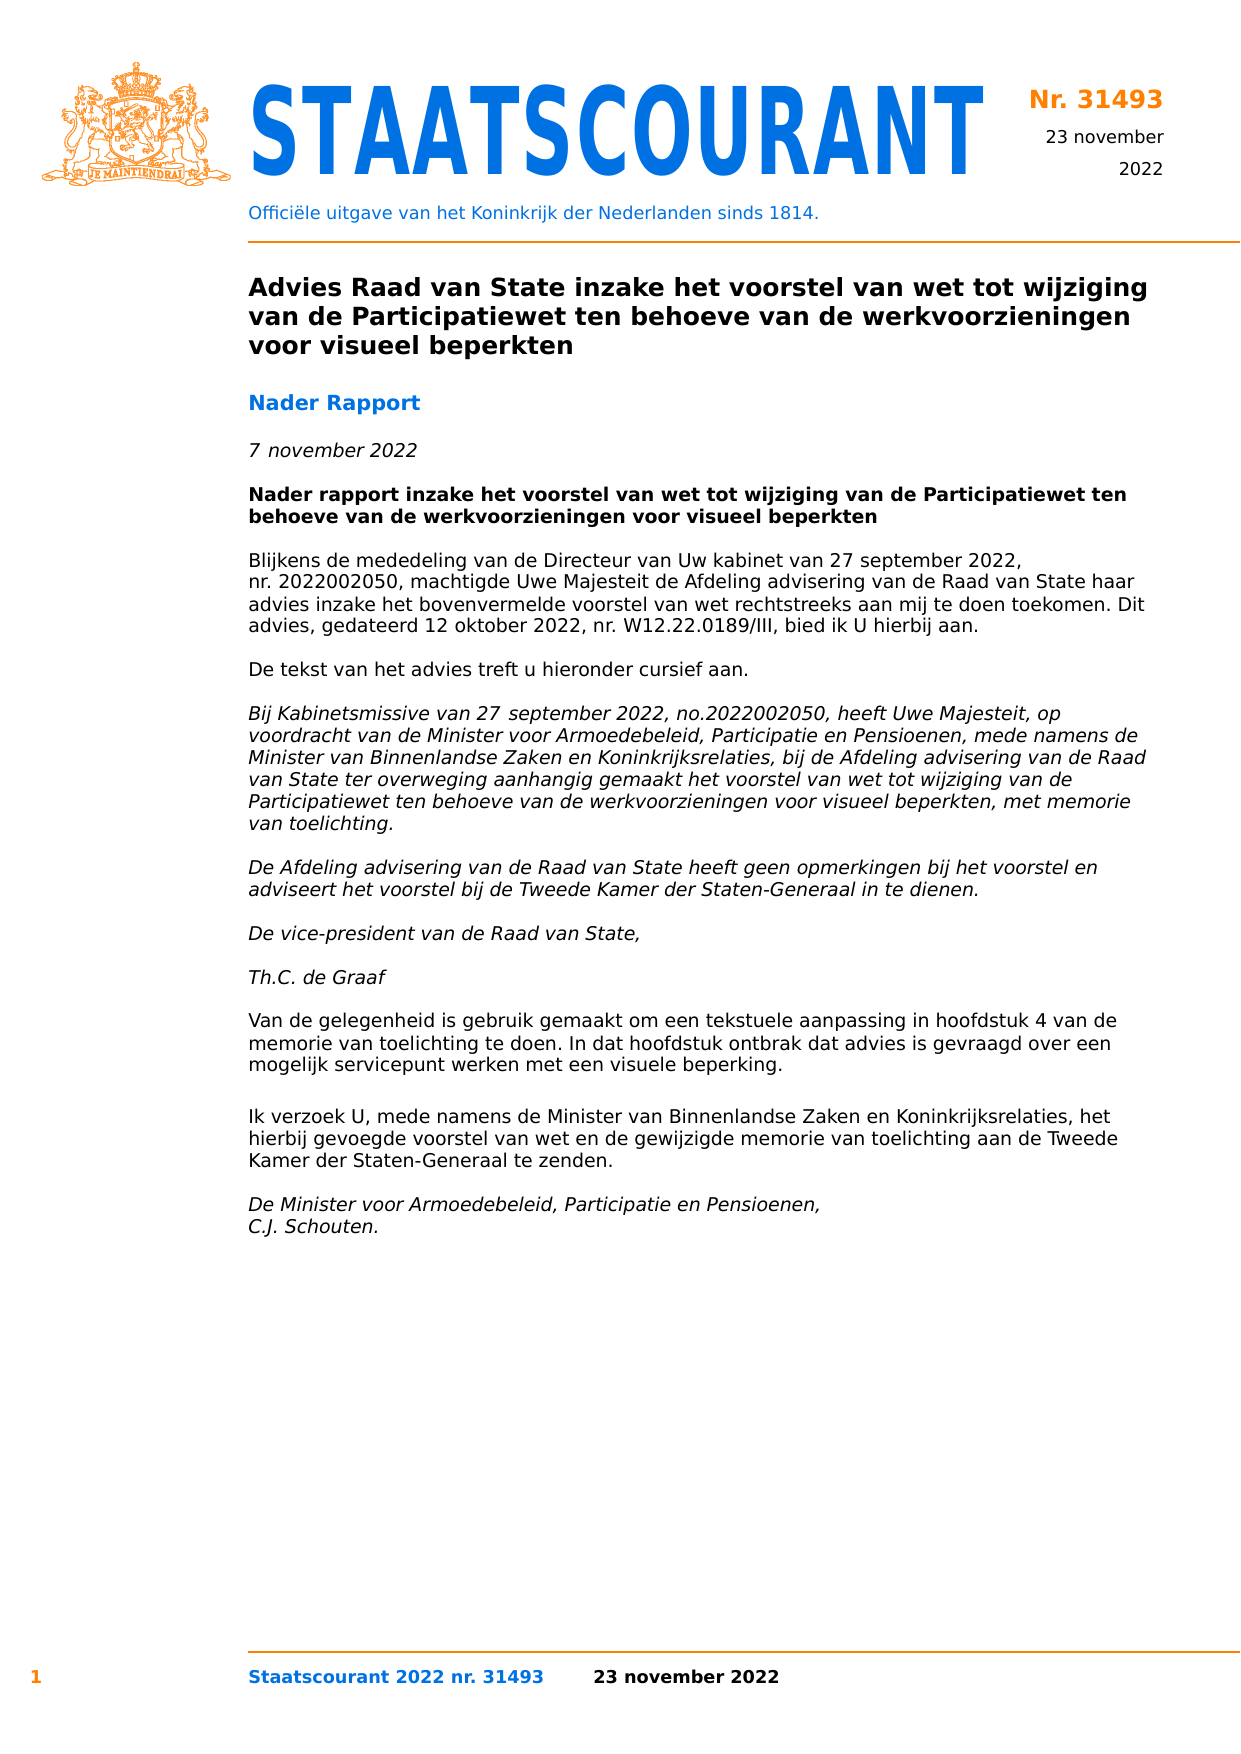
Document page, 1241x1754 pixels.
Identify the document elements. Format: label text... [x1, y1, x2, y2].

text 7 november 2022 [248, 440, 1163, 462]
subtitle Nader Rapport [248, 391, 1163, 415]
table_cell 2022 [998, 153, 1240, 203]
subtitle Advies Raad van State inzake het voorstel van wet tot wijziging van de Participatiewet ten behoeve van de werkvoorzieningen voor visueel beperkten [248, 273, 1163, 361]
text Nader rapport inzake het voorstel van wet tot wijziging van de Participatiewet ten behoeve van de werkvoorzieningen voor visueel beperkten [248, 484, 1163, 528]
text De vice-president van de Raad van State, [248, 923, 1163, 945]
text Th.C. de Graaf [248, 967, 1163, 988]
text Bij Kabinetsmissive van 27 september 2022, no.2022002050, heeft Uwe Majesteit, op voordracht van de Minister voor Armoedebeleid, Participatie en Pensioenen, mede namens de Minister van Binnenlandse Zaken en Koninkrijksrelaties, bij de Afdeling advisering van de Raad van State ter overweging aanhangig gemaakt het voorstel van wet tot wijziging van de Participatiewet ten behoeve van de werkvoorzieningen voor visueel beperkten, met memorie van toelichting. [248, 703, 1163, 835]
table_header [25, 62, 248, 241]
table_header STAATSCOURANT [248, 62, 998, 203]
text Van de gelegenheid is gebruik gemaakt om een tekstuele aanpassing in hoofdstuk 4 van de memorie van toelichting te doen. In dat hoofdstuk ontbrak dat advies is gevraagd over een mogelijk servicepunt werken met een visuele beperking. [248, 1010, 1163, 1076]
picture [41, 62, 231, 186]
table_cell 23 november [998, 121, 1240, 153]
text Blijkens de mededeling van de Directeur van Uw kabinet van 27 september 2022, nr. 2022002050, machtigde Uwe Majesteit de Afdeling advisering van de Raad van State haar advies inzake het bovenvermelde voorstel van wet rechtstreeks aan mij te doen toekomen. Dit advies, gedateerd 12 oktober 2022, nr. W12.22.0189/III, bied ik U hierbij aan. [248, 549, 1163, 637]
text Ik verzoek U, mede namens de Minister van Binnenlandse Zaken en Koninkrijksrelaties, het hierbij gevoegde voorstel van wet en de gewijzigde memorie van toelichting aan de Tweede Kamer der Staten-Generaal te zenden. [248, 1106, 1163, 1172]
text De Afdeling advisering van de Raad van State heeft geen opmerkingen bij het voorstel en adviseert het voorstel bij de Tweede Kamer der Staten-Generaal in te dienen. [248, 857, 1163, 901]
text De tekst van het advies treft u hieronder cursief aan. [248, 659, 1163, 681]
table_cell Officiële uitgave van het Koninkrijk der Nederlanden sinds 1814. [248, 203, 1240, 241]
text De Minister voor Armoedebeleid, Participatie en Pensioenen, C.J. Schouten. [248, 1194, 1163, 1238]
table_header Nr. 31493 [998, 62, 1240, 121]
